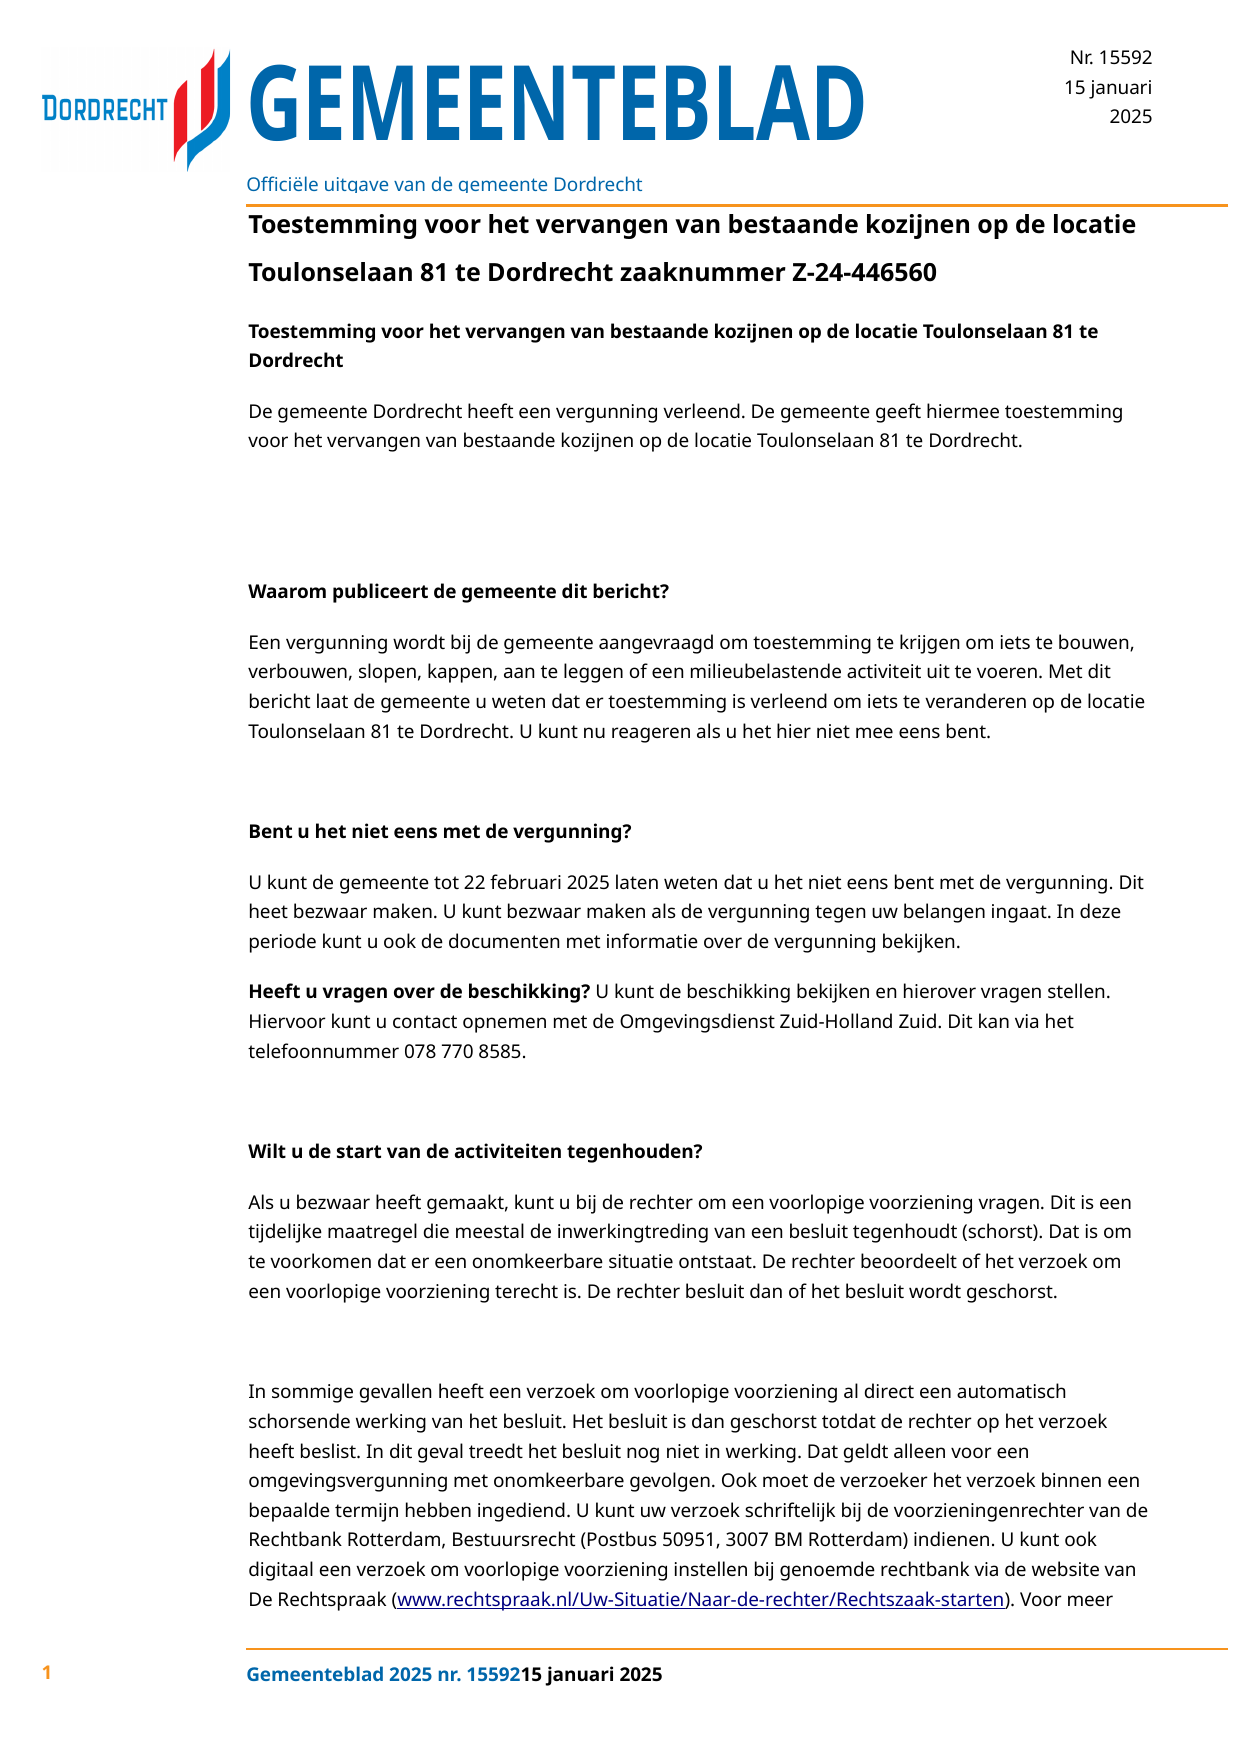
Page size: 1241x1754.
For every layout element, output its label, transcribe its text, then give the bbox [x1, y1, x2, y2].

text De gemeente Dordrecht heeft een vergunning verleend. De gemeente geeft hiermee toestemming voor het vervangen van bestaande kozijnen op de locatie Toulonselaan 81 te Dordrecht. [248, 398, 1152, 453]
text Een vergunning wordt bij de gemeente aangevraagd om toestemming te krijgen om iets te bouwen, verbouwen, slopen, kappen, aan te leggen of een milieubelastende activiteit uit te voeren. Met dit bericht laat de gemeente u weten dat er toestemming is verleend om iets te veranderen op de locatie Toulonselaan 81 te Dordrecht. U kunt nu reageren als u het hier niet mee eens bent. [248, 629, 1152, 744]
text U kunt de gemeente tot 22 februari 2025 laten weten dat u het niet eens bent met de vergunning. Dit heet bezwaar maken. U kunt bezwaar maken als de vergunning tegen uw belangen ingaat. In deze periode kunt u ook de documenten met informatie over de vergunning bekijken. [248, 869, 1152, 954]
text Als u bezwaar heeft gemaakt, kunt u bij de rechter om een voorlopige voorziening vragen. Dit is een tijdelijke maatregel die meestal de inwerkingtreding van een besluit tegenhoudt (schorst). Dat is om te voorkomen dat er een onomkeerbare situatie ontstaat. De rechter beoordeelt of het verzoek om een voorlopige voorziening terecht is. De rechter besluit dan of het besluit wordt geschorst. [248, 1189, 1152, 1304]
text Heeft u vragen over de beschikking? U kunt de beschikking bekijken en hierover vragen stellen. Hiervoor kunt u contact opnemen met de Omgevingsdienst Zuid-Holland Zuid. Dit kan via het telefoonnummer 078 770 8585. [248, 979, 1152, 1064]
text Bent u het niet eens met de vergunning? [248, 819, 1152, 844]
text Toestemming voor het vervangen van bestaande kozijnen op de locatie Toulonselaan 81 te Dordrecht zaaknummer Z-24-446560 [248, 207, 1152, 288]
text Toestemming voor het vervangen van bestaande kozijnen op de locatie Toulonselaan 81 te Dordrecht [248, 318, 1152, 373]
picture [41, 47, 231, 172]
text Wilt u de start van de activiteiten tegenhouden? [248, 1139, 1152, 1164]
text In sommige gevallen heeft een verzoek om voorlopige voorziening al direct een automatisch schorsende werking van het besluit. Het besluit is dan geschorst totdat de rechter op het verzoek heeft beslist. In dit geval treedt het besluit nog niet in werking. Dat geldt alleen voor een omgevingsvergunning met onomkeerbare gevolgen. Ook moet de verzoeker het verzoek binnen een bepaalde termijn hebben ingediend. U kunt uw verzoek schriftelijk bij de voorzieningenrechter van de Rechtbank Rotterdam, Bestuursrecht (Postbus 50951, 3007 BM Rotterdam) indienen. U kunt ook digitaal een verzoek om voorlopige voorziening instellen bij genoemde rechtbank via de website van De Rechtspraak (www.rechtspraak.nl/Uw-Situatie/Naar-de-rechter/Rechtszaak-starten). Voor meer [248, 1379, 1152, 1612]
text Waarom publiceert de gemeente dit bericht? [248, 579, 1152, 604]
